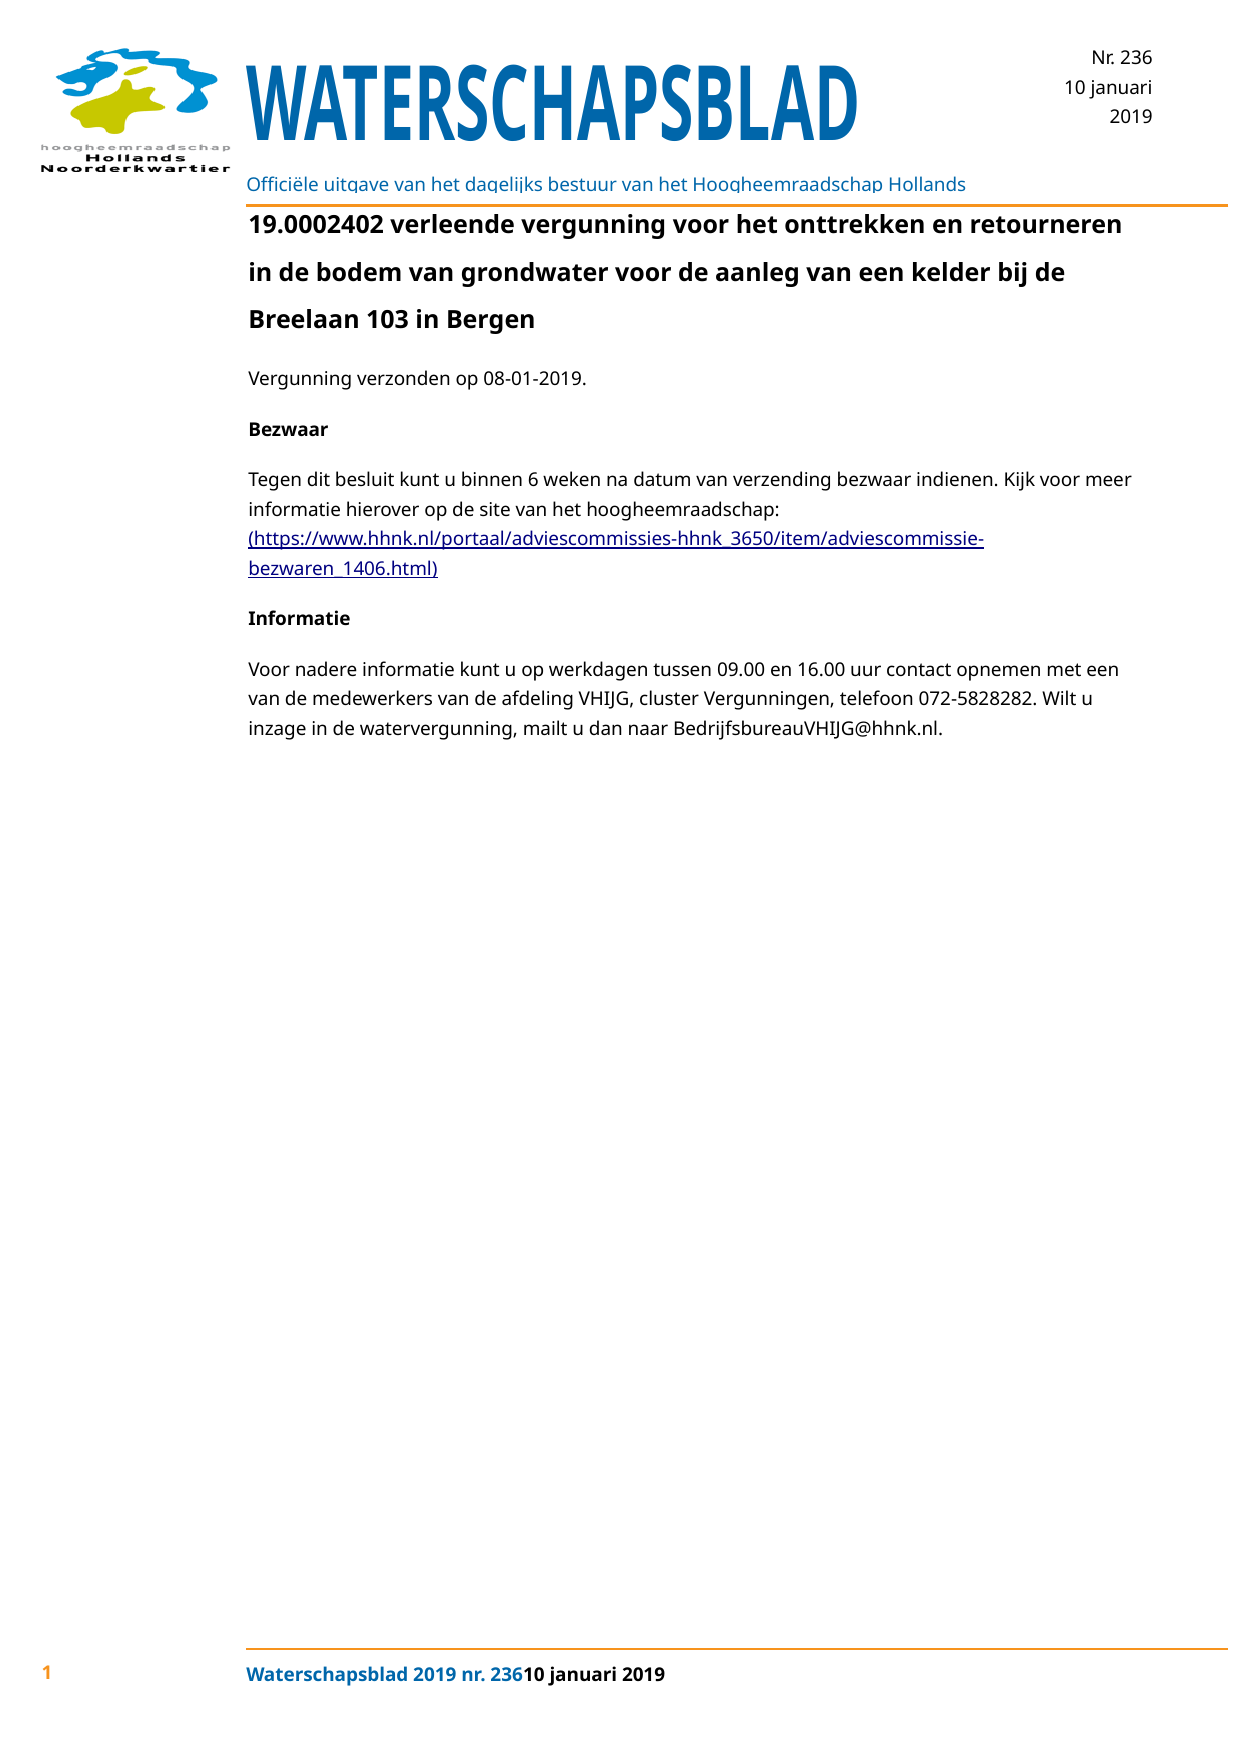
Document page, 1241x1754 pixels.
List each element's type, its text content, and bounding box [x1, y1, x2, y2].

text Voor nadere informatie kunt u op werkdagen tussen 09.00 en 16.00 uur contact opnemen met een van de medewerkers van de afdeling VHIJG, cluster Vergunningen, telefoon 072-5828282. Wilt u inzage in de watervergunning, mailt u dan naar BedrijfsbureauVHIJG@hhnk.nl. [248, 656, 1152, 741]
text Vergunning verzonden op 08-01-2019. [248, 366, 1152, 391]
text Informatie [248, 606, 1152, 631]
text Bezwaar [248, 416, 1152, 442]
text 19.0002402 verleende vergunning voor het onttrekken en retourneren in de bodem van grondwater voor de aanleg van een kelder bij de Breelaan 103 in Bergen [248, 207, 1152, 336]
picture [41, 47, 231, 172]
text Tegen dit besluit kunt u binnen 6 weken na datum van verzending bezwaar indienen. Kijk voor meer informatie hierover op de site van het hoogheemraadschap: (https://www.hhnk.nl/portaal/adviescommissies-hhnk_3650/item/adviescommissie-bezwaren_1406.html) [248, 466, 1152, 581]
